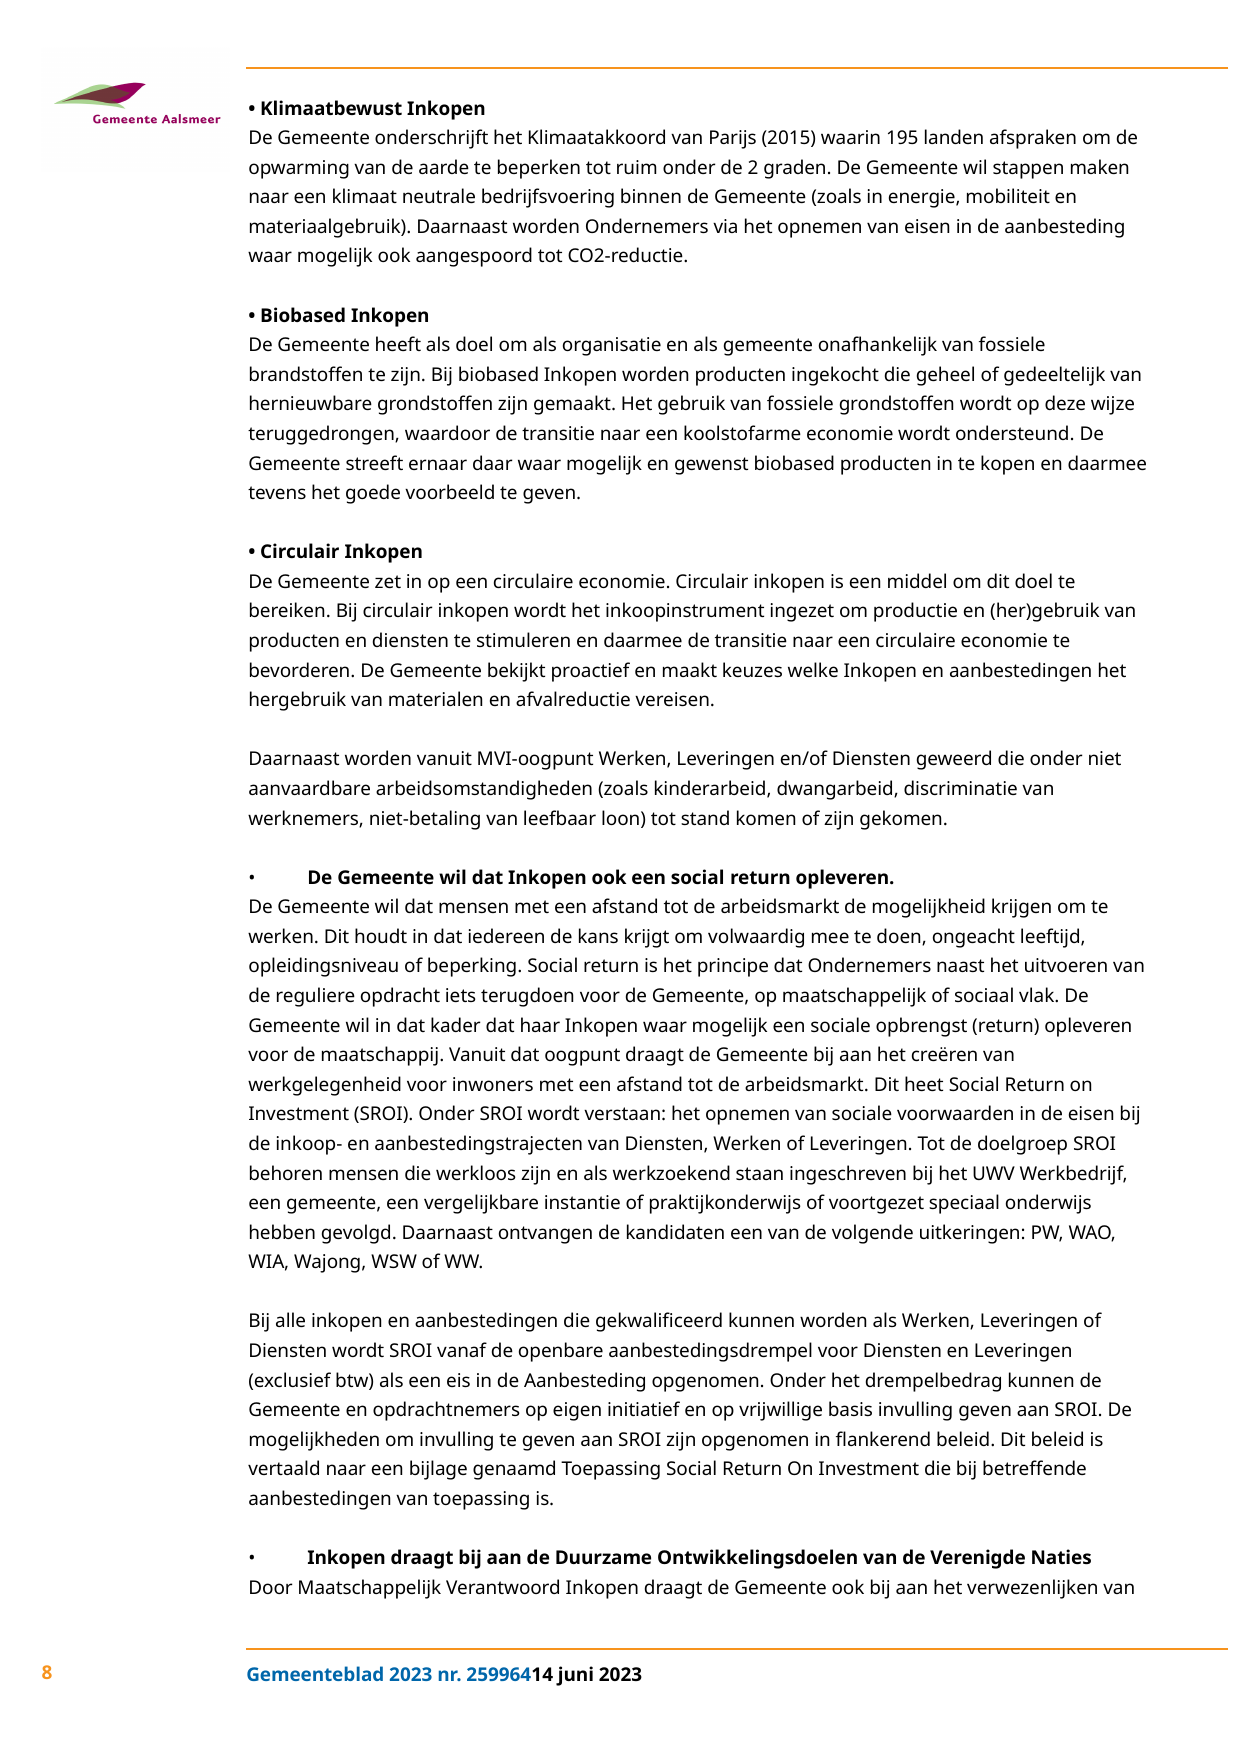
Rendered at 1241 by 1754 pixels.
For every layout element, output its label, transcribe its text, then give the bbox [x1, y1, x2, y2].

text • Klimaatbewust Inkopen [248, 95, 1152, 121]
text • Circulair Inkopen [248, 538, 1152, 564]
text De Gemeente onderschrijft het Klimaatakkoord van Parijs (2015) waarin 195 landen afspraken om de opwarming van de aarde te beperken tot ruim onder de 2 graden. De Gemeente wil stappen maken naar een klimaat neutrale bedrijfsvoering binnen de Gemeente (zoals in energie, mobiliteit en materiaalgebruik). Daarnaast worden Ondernemers via het opnemen van eisen in de aanbesteding waar mogelijk ook aangespoord tot CO2-reductie. [248, 124, 1152, 268]
text De Gemeente wil dat mensen met een afstand tot de arbeidsmarkt de mogelijkheid krijgen om te werken. Dit houdt in dat iedereen de kans krijgt om volwaardig mee te doen, ongeacht leeftijd, opleidingsniveau of beperking. Social return is het principe dat Ondernemers naast het uitvoeren van de reguliere opdracht iets terugdoen voor de Gemeente, op maatschappelijk of sociaal vlak. De Gemeente wil in dat kader dat haar Inkopen waar mogelijk een sociale opbrengst (return) opleveren voor de maatschappij. Vanuit dat oogpunt draagt de Gemeente bij aan het creëren van werkgelegenheid voor inwoners met een afstand tot de arbeidsmarkt. Dit heet Social Return on Investment (SROI). Onder SROI wordt verstaan: het opnemen van sociale voorwaarden in de eisen bij de inkoop- en aanbestedingstrajecten van Diensten, Werken of Leveringen. Tot de doelgroep SROI behoren mensen die werkloos zijn en als werkzoekend staan ingeschreven bij het UWV Werkbedrijf, een gemeente, een vergelijkbare instantie of praktijkonderwijs of voortgezet speciaal onderwijs hebben gevolgd. Daarnaast ontvangen de kandidaten een van de volgende uitkeringen: PW, WAO, WIA, Wajong, WSW of WW. [248, 893, 1152, 1274]
text • Biobased Inkopen [248, 302, 1152, 328]
text Daarnaast worden vanuit MVI-oogpunt Werken, Leveringen en/of Diensten geweerd die onder niet aanvaardbare arbeidsomstandigheden (zoals kinderarbeid, dwangarbeid, discriminatie van werknemers, niet-betaling van leefbaar loon) tot stand komen of zijn gekomen. [248, 746, 1152, 831]
text Bij alle inkopen en aanbestedingen die gekwalificeerd kunnen worden als Werken, Leveringen of Diensten wordt SROI vanaf de openbare aanbestedingsdrempel voor Diensten en Leveringen (exclusief btw) als een eis in de Aanbesteding opgenomen. Onder het drempelbedrag kunnen de Gemeente en opdrachtnemers op eigen initiatief en op vrijwillige basis invulling geven aan SROI. De mogelijkheden om invulling te geven aan SROI zijn opgenomen in flankerend beleid. Dit beleid is vertaald naar een bijlage genaamd Toepassing Social Return On Investment die bij betreffende aanbestedingen van toepassing is. [248, 1308, 1152, 1511]
list De Gemeente wil dat Inkopen ook een social return opleveren. [248, 864, 1152, 890]
text De Gemeente heeft als doel om als organisatie en als gemeente onafhankelijk van fossiele brandstoffen te zijn. Bij biobased Inkopen worden producten ingekocht die geheel of gedeeltelijk van hernieuwbare grondstoffen zijn gemaakt. Het gebruik van fossiele grondstoffen wordt op deze wijze teruggedrongen, waardoor de transitie naar een koolstofarme economie wordt ondersteund. De Gemeente streeft ernaar daar waar mogelijk en gewenst biobased producten in te kopen en daarmee tevens het goede voorbeeld te geven. [248, 331, 1152, 505]
picture [41, 47, 231, 172]
text Door Maatschappelijk Verantwoord Inkopen draagt de Gemeente ook bij aan het verwezenlijken van [248, 1574, 1152, 1600]
list Inkopen draagt bij aan de Duurzame Ontwikkelingsdoelen van de Verenigde Naties [248, 1544, 1152, 1570]
text De Gemeente zet in op een circulaire economie. Circulair inkopen is een middel om dit doel te bereiken. Bij circulair inkopen wordt het inkoopinstrument ingezet om productie en (her)gebruik van producten en diensten te stimuleren en daarmee de transitie naar een circulaire economie te bevorderen. De Gemeente bekijkt proactief en maakt keuzes welke Inkopen en aanbestedingen het hergebruik van materialen en afvalreductie vereisen. [248, 568, 1152, 712]
